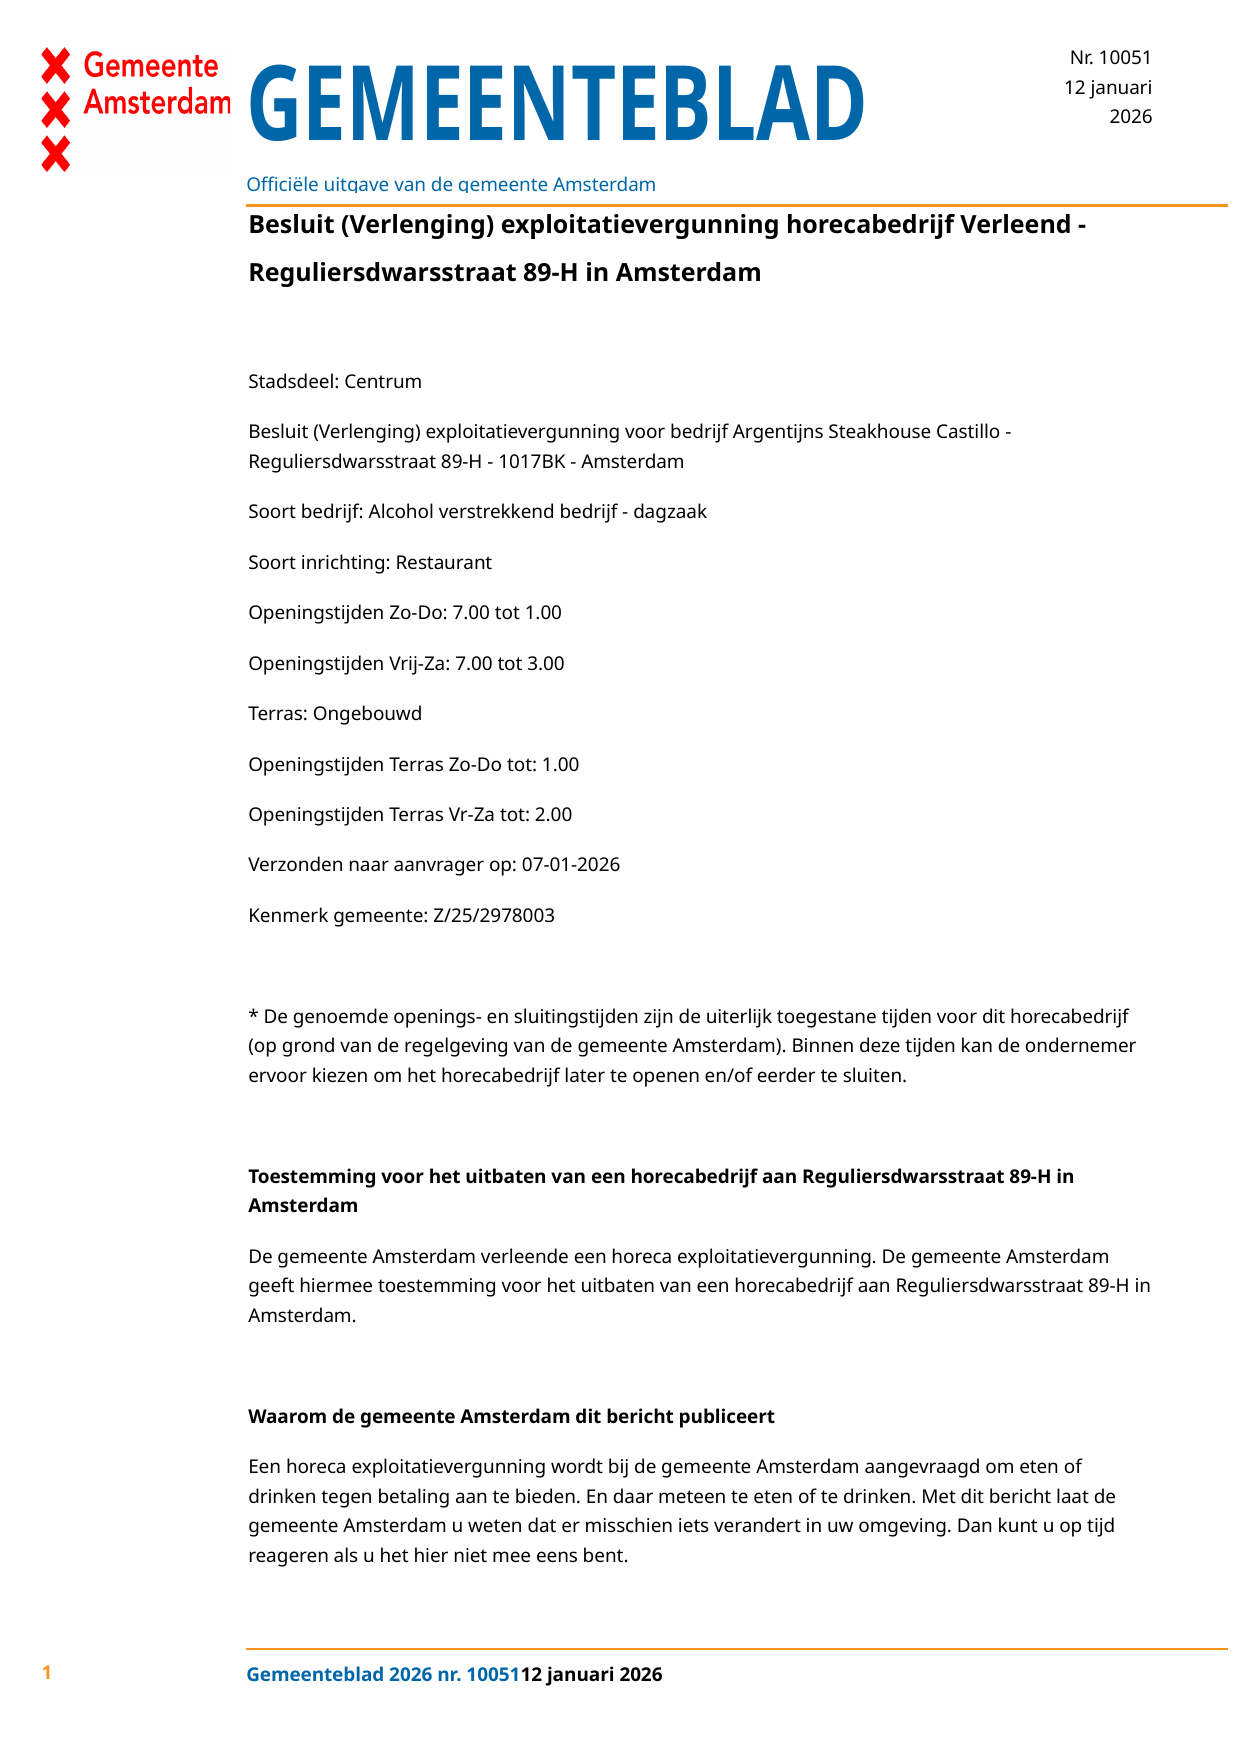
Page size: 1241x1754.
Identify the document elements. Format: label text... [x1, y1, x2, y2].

text Soort inrichting: Restaurant [248, 549, 1152, 575]
text Terras: Ongebouwd [248, 700, 1152, 726]
picture [41, 47, 231, 172]
text Openingstijden Vrij-Za: 7.00 tot 3.00 [248, 650, 1152, 676]
text Een horeca exploitatievergunning wordt bij de gemeente Amsterdam aangevraagd om eten of drinken tegen betaling aan te bieden. En daar meteen te eten of te drinken. Met dit bericht laat de gemeente Amsterdam u weten dat er misschien iets verandert in uw omgeving. Dan kunt u op tijd reageren als u het hier niet mee eens bent. [248, 1453, 1152, 1568]
text Kenmerk gemeente: Z/25/2978003 [248, 902, 1152, 928]
text Soort bedrijf: Alcohol verstrekkend bedrijf - dagzaak [248, 499, 1152, 524]
text De gemeente Amsterdam verleende een horeca exploitatievergunning. De gemeente Amsterdam geeft hiermee toestemming voor het uitbaten van een horecabedrijf aan Reguliersdwarsstraat 89-H in Amsterdam. [248, 1243, 1152, 1328]
text Verzonden naar aanvrager op: 07-01-2026 [248, 852, 1152, 877]
text Stadsdeel: Centrum [248, 368, 1152, 394]
text Besluit (Verlenging) exploitatievergunning voor bedrijf Argentijns Steakhouse Castillo - Reguliersdwarsstraat 89-H - 1017BK - Amsterdam [248, 419, 1152, 474]
text * De genoemde openings- en sluitingstijden zijn de uiterlijk toegestane tijden voor dit horecabedrijf (op grond van de regelgeving van de gemeente Amsterdam). Binnen deze tijden kan de ondernemer ervoor kiezen om het horecabedrijf later te openen en/of eerder te sluiten. [248, 1003, 1152, 1088]
text Waarom de gemeente Amsterdam dit bericht publiceert [248, 1403, 1152, 1429]
text Openingstijden Terras Vr-Za tot: 2.00 [248, 801, 1152, 827]
text Besluit (Verlenging) exploitatievergunning horecabedrijf Verleend - Reguliersdwarsstraat 89-H in Amsterdam [248, 207, 1152, 288]
text Openingstijden Zo-Do: 7.00 tot 1.00 [248, 599, 1152, 625]
text Openingstijden Terras Zo-Do tot: 1.00 [248, 751, 1152, 777]
text Toestemming voor het uitbaten van een horecabedrijf aan Reguliersdwarsstraat 89-H in Amsterdam [248, 1163, 1152, 1218]
